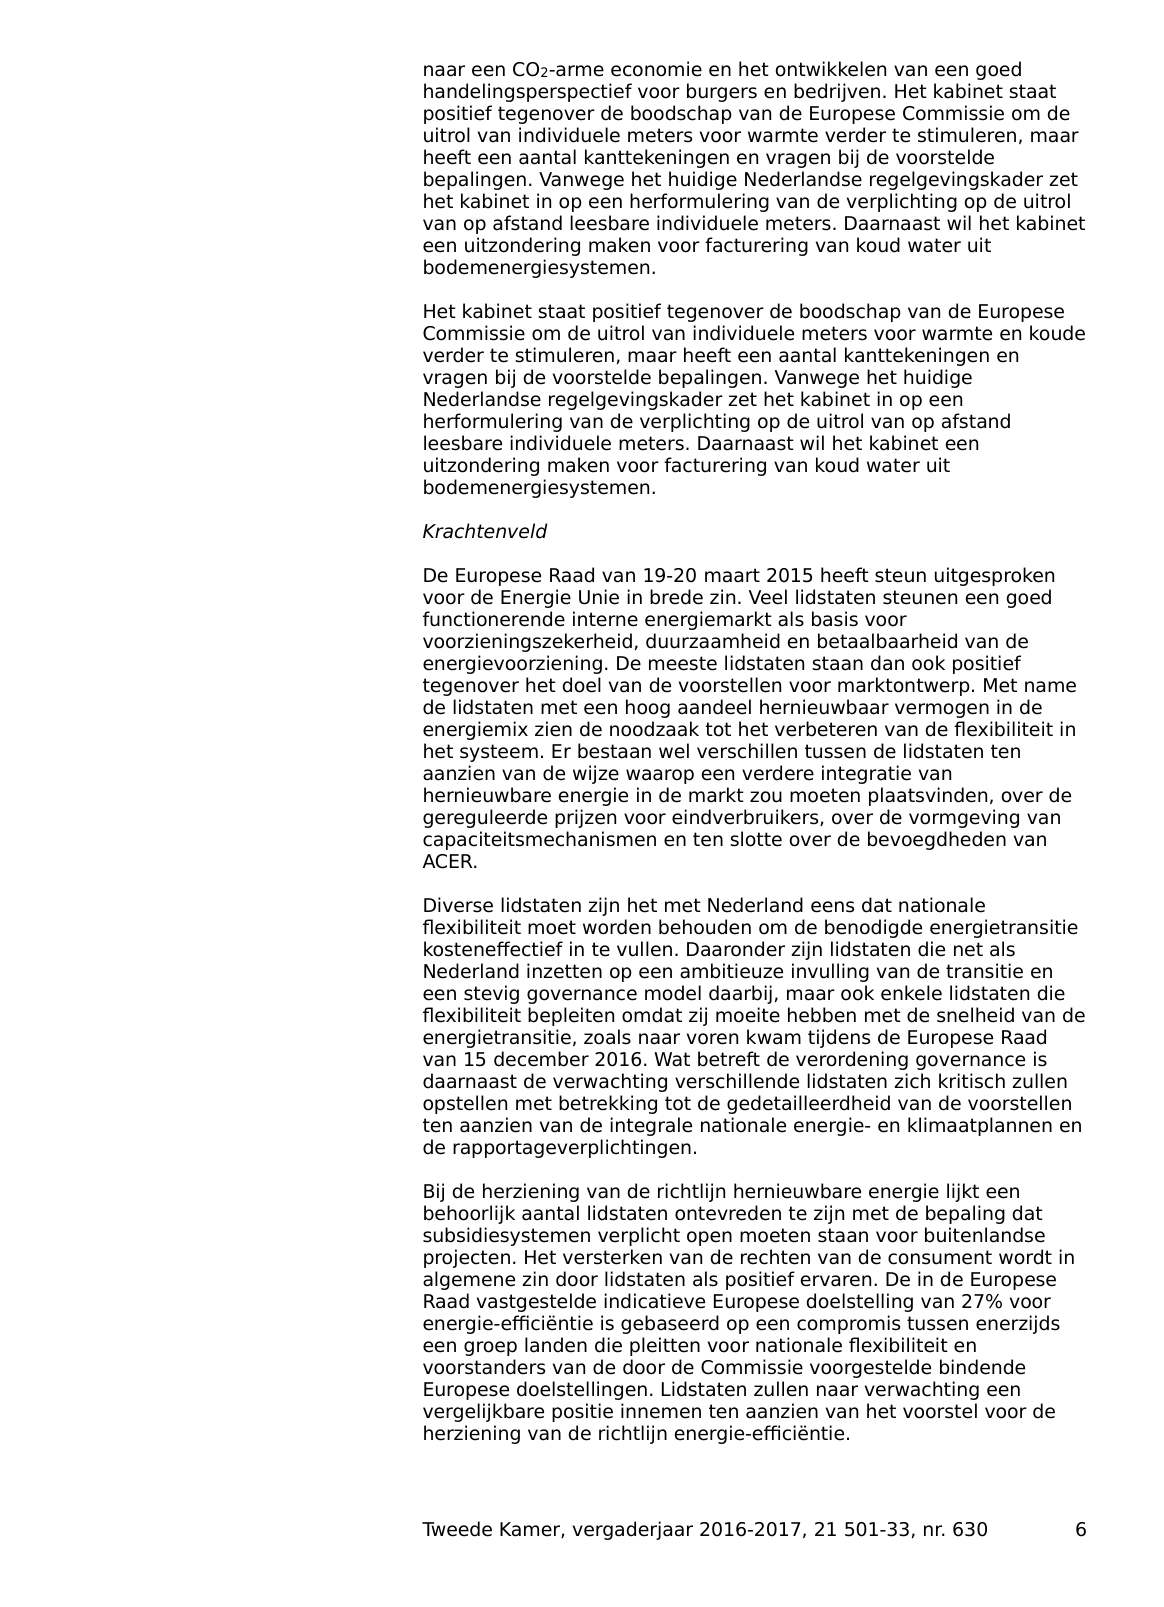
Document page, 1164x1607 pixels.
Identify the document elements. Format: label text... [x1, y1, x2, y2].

text Diverse lidstaten zijn het met Nederland eens dat nationale flexibiliteit moet worden behouden om de benodigde energietransitie kosteneffectief in te vullen. Daaronder zijn lidstaten die net als Nederland inzetten op een ambitieuze invulling van de transitie en een stevig governance model daarbij, maar ook enkele lidstaten die flexibiliteit bepleiten omdat zij moeite hebben met de snelheid van de energietransitie, zoals naar voren kwam tijdens de Europese Raad van 15 december 2016. Wat betreft de verordening governance is daarnaast de verwachting verschillende lidstaten zich kritisch zullen opstellen met betrekking tot de gedetailleerdheid van de voorstellen ten aanzien van de integrale nationale energie- en klimaatplannen en de rapportageverplichtingen. [422, 895, 1087, 1159]
text Bij de herziening van de richtlijn hernieuwbare energie lijkt een behoorlijk aantal lidstaten ontevreden te zijn met de bepaling dat subsidiesystemen verplicht open moeten staan voor buitenlandse projecten. Het versterken van de rechten van de consument wordt in algemene zin door lidstaten als positief ervaren. De in de Europese Raad vastgestelde indicatieve Europese doelstelling van 27% voor energie-efficiëntie is gebaseerd op een compromis tussen enerzijds een groep landen die pleitten voor nationale flexibiliteit en voorstanders van de door de Commissie voorgestelde bindende Europese doelstellingen. Lidstaten zullen naar verwachting een vergelijkbare positie innemen ten aanzien van het voorstel voor de herziening van de richtlijn energie-efficiëntie. [422, 1181, 1087, 1445]
text Het kabinet staat positief tegenover de boodschap van de Europese Commissie om de uitrol van individuele meters voor warmte en koude verder te stimuleren, maar heeft een aantal kanttekeningen en vragen bij de voorstelde bepalingen. Vanwege het huidige Nederlandse regelgevingskader zet het kabinet in op een herformulering van de verplichting op de uitrol van op afstand leesbare individuele meters. Daarnaast wil het kabinet een uitzondering maken voor facturering van koud water uit bodemenergiesystemen. [422, 301, 1087, 499]
text naar een CO2-arme economie en het ontwikkelen van een goed handelingsperspectief voor burgers en bedrijven. Het kabinet staat positief tegenover de boodschap van de Europese Commissie om de uitrol van individuele meters voor warmte verder te stimuleren, maar heeft een aantal kanttekeningen en vragen bij de voorstelde bepalingen. Vanwege het huidige Nederlandse regelgevingskader zet het kabinet in op een herformulering van de verplichting op de uitrol van op afstand leesbare individuele meters. Daarnaast wil het kabinet een uitzondering maken voor facturering van koud water uit bodemenergiesystemen. [422, 59, 1087, 279]
text De Europese Raad van 19-20 maart 2015 heeft steun uitgesproken voor de Energie Unie in brede zin. Veel lidstaten steunen een goed functionerende interne energiemarkt als basis voor voorzieningszekerheid, duurzaamheid en betaalbaarheid van de energievoorziening. De meeste lidstaten staan dan ook positief tegenover het doel van de voorstellen voor marktontwerp. Met name de lidstaten met een hoog aandeel hernieuwbaar vermogen in de energiemix zien de noodzaak tot het verbeteren van de flexibiliteit in het systeem. Er bestaan wel verschillen tussen de lidstaten ten aanzien van de wijze waarop een verdere integratie van hernieuwbare energie in de markt zou moeten plaatsvinden, over de gereguleerde prijzen voor eindverbruikers, over de vormgeving van capaciteitsmechanismen en ten slotte over de bevoegdheden van ACER. [422, 565, 1087, 873]
subtitle Krachtenveld [422, 521, 1087, 543]
